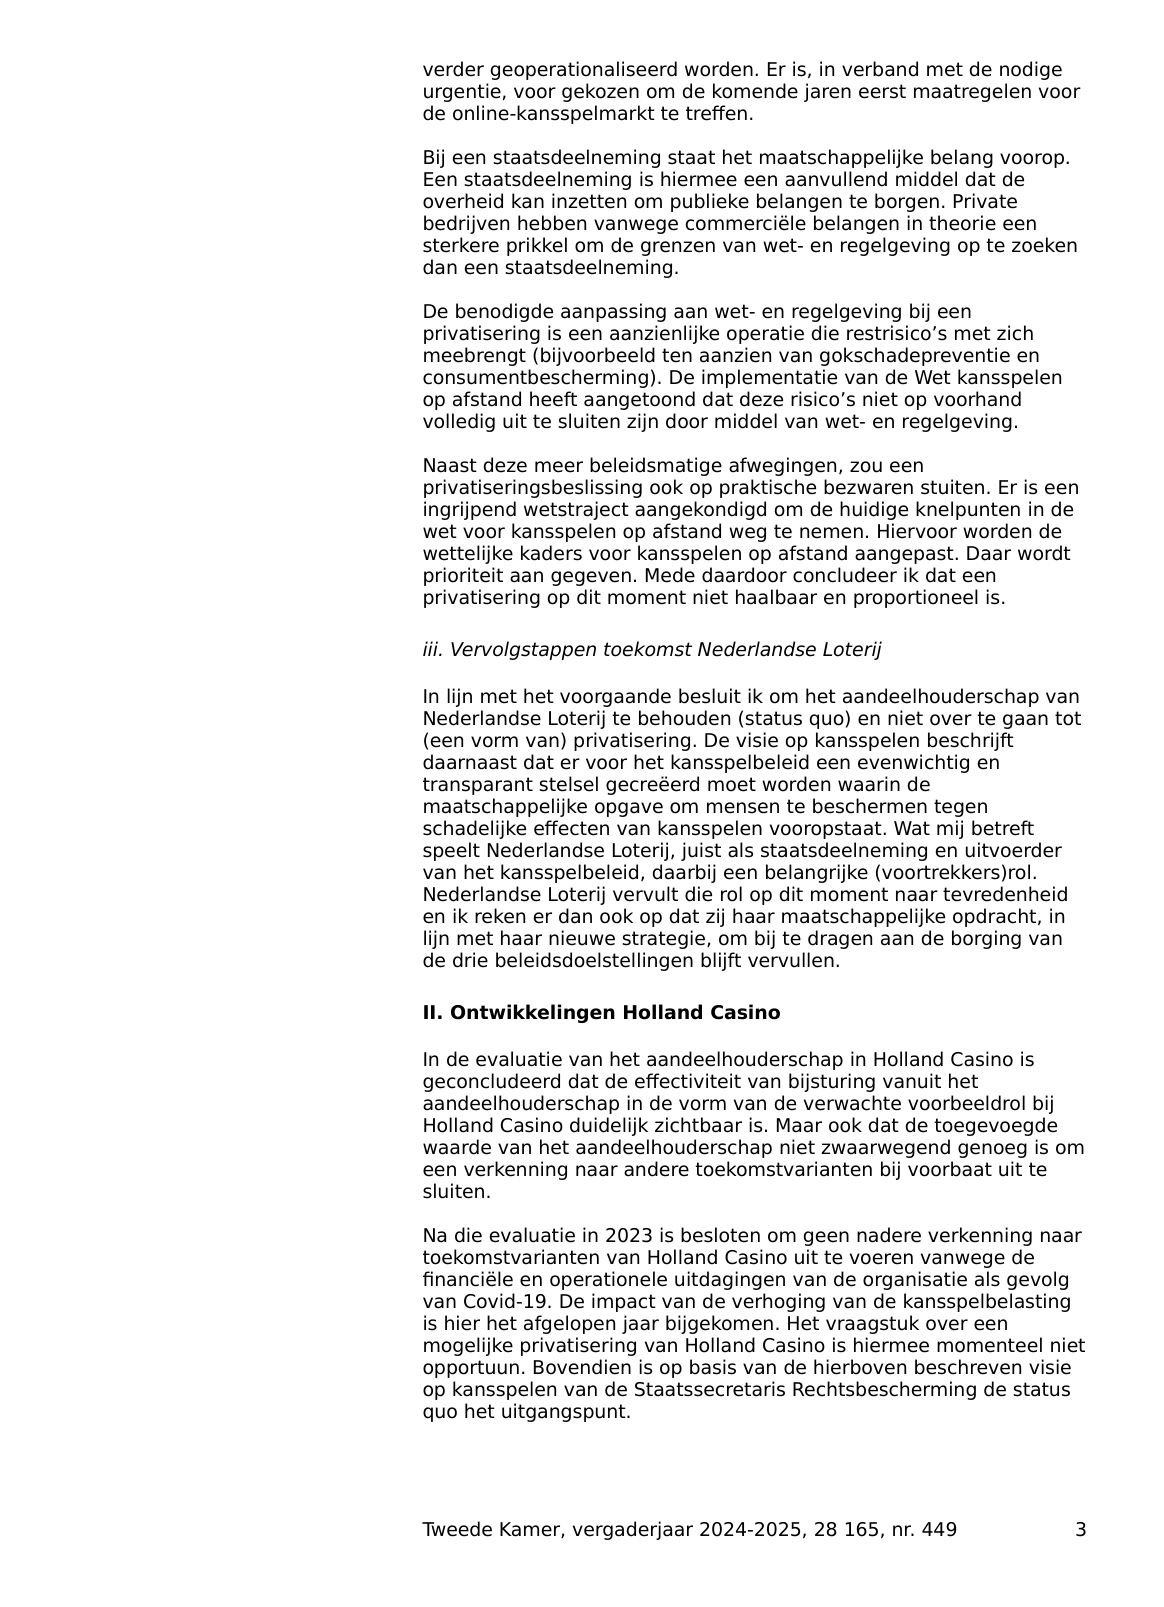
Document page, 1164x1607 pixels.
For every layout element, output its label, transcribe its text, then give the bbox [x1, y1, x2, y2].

text Bij een staatsdeelneming staat het maatschappelijke belang voorop. Een staatsdeelneming is hiermee een aanvullend middel dat de overheid kan inzetten om publieke belangen te borgen. Private bedrijven hebben vanwege commerciële belangen in theorie een sterkere prikkel om de grenzen van wet- en regelgeving op te zoeken dan een staatsdeelneming. [422, 147, 1087, 279]
text In lijn met het voorgaande besluit ik om het aandeelhouderschap van Nederlandse Loterij te behouden (status quo) en niet over te gaan tot (een vorm van) privatisering. De visie op kansspelen beschrijft daarnaast dat er voor het kansspelbeleid een evenwichtig en transparant stelsel gecreëerd moet worden waarin de maatschappelijke opgave om mensen te beschermen tegen schadelijke effecten van kansspelen vooropstaat. Wat mij betreft speelt Nederlandse Loterij, juist als staatsdeelneming en uitvoerder van het kansspelbeleid, daarbij een belangrijke (voortrekkers)rol. Nederlandse Loterij vervult die rol op dit moment naar tevredenheid en ik reken er dan ook op dat zij haar maatschappelijke opdracht, in lijn met haar nieuwe strategie, om bij te dragen aan de borging van de drie beleidsdoelstellingen blijft vervullen. [422, 686, 1087, 972]
text In de evaluatie van het aandeelhouderschap in Holland Casino is geconcludeerd dat de effectiviteit van bijsturing vanuit het aandeelhouderschap in de vorm van de verwachte voorbeeldrol bij Holland Casino duidelijk zichtbaar is. Maar ook dat de toegevoegde waarde van het aandeelhouderschap niet zwaarwegend genoeg is om een verkenning naar andere toekomstvarianten bij voorbaat uit te sluiten. [422, 1049, 1087, 1203]
text Naast deze meer beleidsmatige afwegingen, zou een privatiseringsbeslissing ook op praktische bezwaren stuiten. Er is een ingrijpend wetstraject aangekondigd om de huidige knelpunten in de wet voor kansspelen op afstand weg te nemen. Hiervoor worden de wettelijke kaders voor kansspelen op afstand aangepast. Daar wordt prioriteit aan gegeven. Mede daardoor concludeer ik dat een privatisering op dit moment niet haalbaar en proportioneel is. [422, 455, 1087, 609]
text verder geoperationaliseerd worden. Er is, in verband met de nodige urgentie, voor gekozen om de komende jaren eerst maatregelen voor de online-kansspelmarkt te treffen. [422, 59, 1087, 125]
subtitle II. Ontwikkelingen Holland Casino [422, 1002, 1087, 1024]
text Na die evaluatie in 2023 is besloten om geen nadere verkenning naar toekomstvarianten van Holland Casino uit te voeren vanwege de financiële en operationele uitdagingen van de organisatie als gevolg van Covid-19. De impact van de verhoging van de kansspelbelasting is hier het afgelopen jaar bijgekomen. Het vraagstuk over een mogelijke privatisering van Holland Casino is hiermee momenteel niet opportuun. Bovendien is op basis van de hierboven beschreven visie op kansspelen van de Staatssecretaris Rechtsbescherming de status quo het uitgangspunt. [422, 1225, 1087, 1423]
text De benodigde aanpassing aan wet- en regelgeving bij een privatisering is een aanzienlijke operatie die restrisico’s met zich meebrengt (bijvoorbeeld ten aanzien van gokschadepreventie en consumentbescherming). De implementatie van de Wet kansspelen op afstand heeft aangetoond dat deze risico’s niet op voorhand volledig uit te sluiten zijn door middel van wet- en regelgeving. [422, 301, 1087, 433]
subtitle iii. Vervolgstappen toekomst Nederlandse Loterij [422, 639, 1087, 661]
